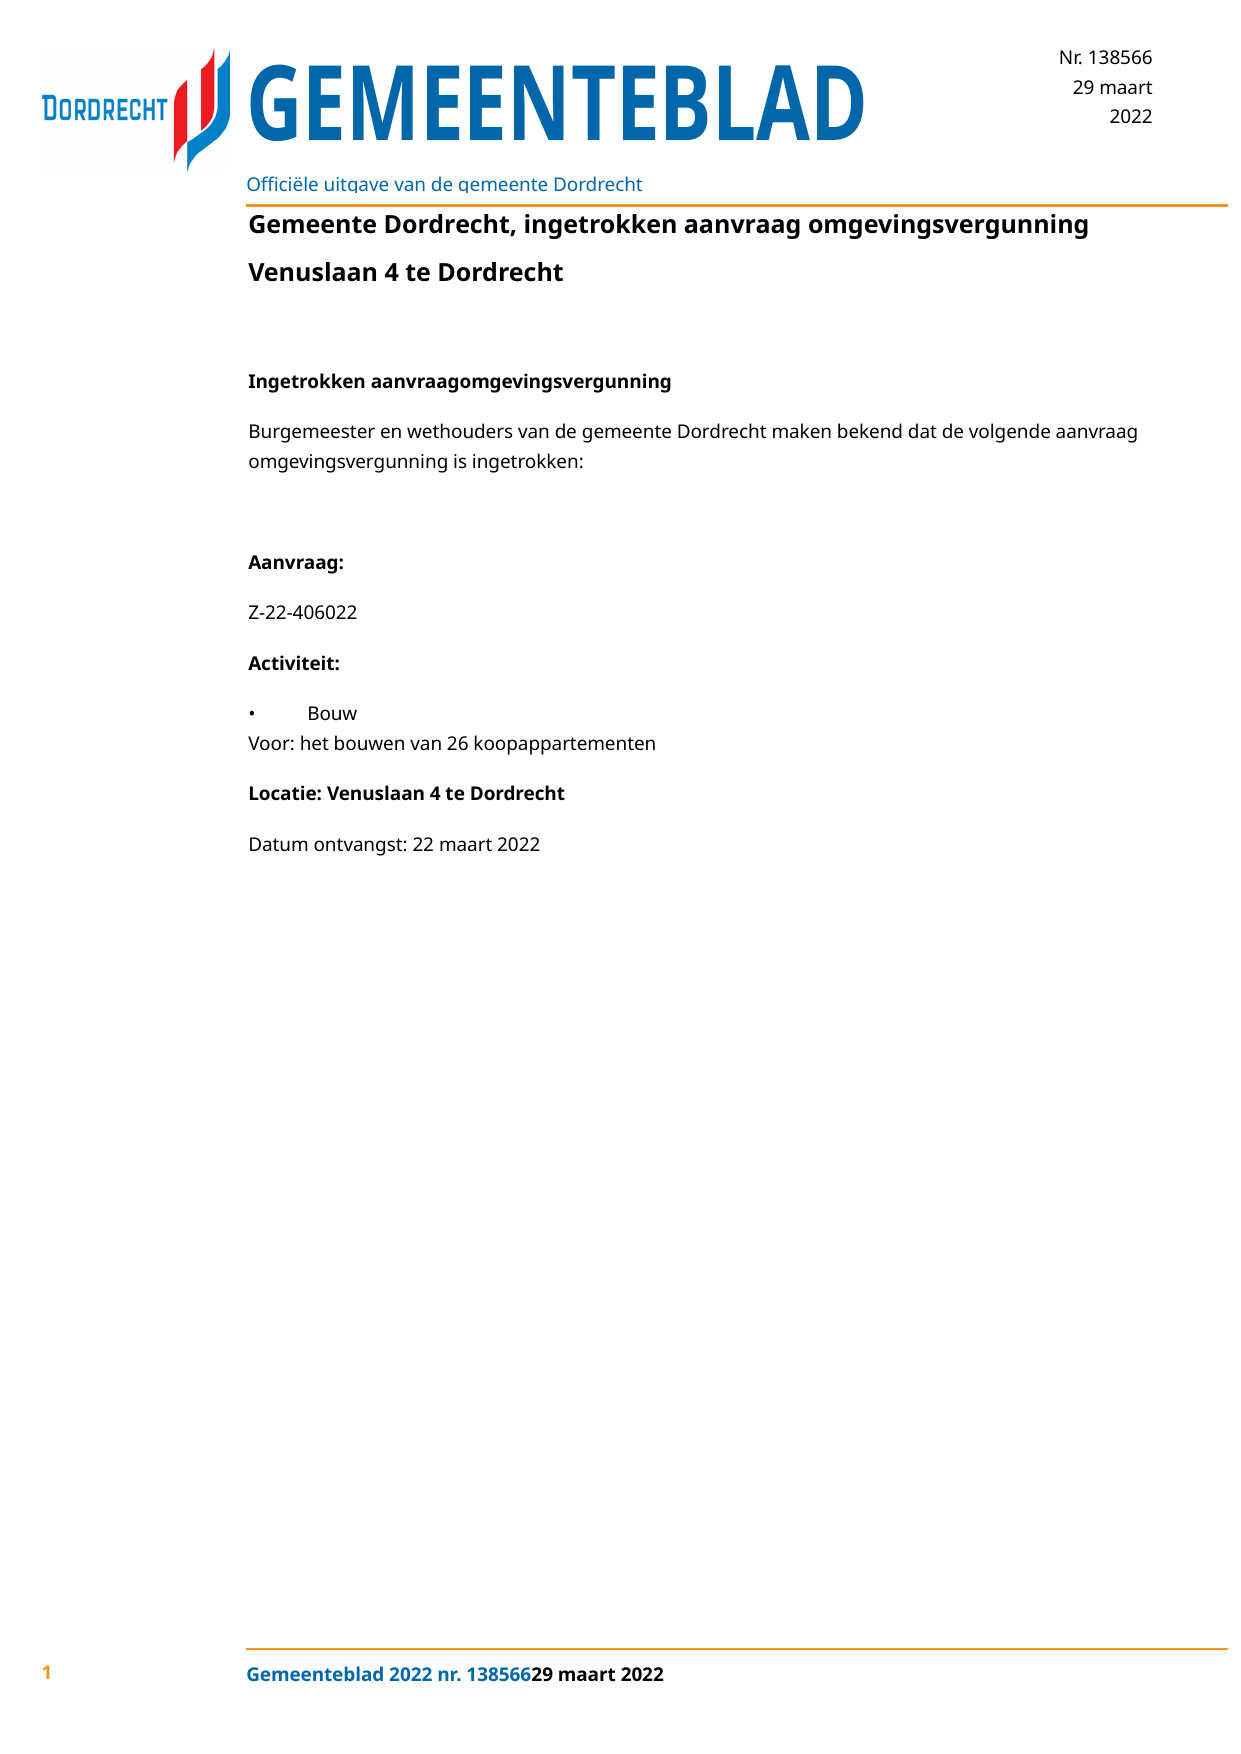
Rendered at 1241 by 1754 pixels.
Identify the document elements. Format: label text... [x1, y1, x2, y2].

text Gemeente Dordrecht, ingetrokken aanvraag omgevingsvergunning Venuslaan 4 te Dordrecht [248, 207, 1152, 288]
text Z-22-406022 [248, 599, 1152, 625]
text Locatie: Venuslaan 4 te Dordrecht [248, 780, 1152, 806]
text Aanvraag: [248, 549, 1152, 575]
text Ingetrokken aanvraagomgevingsvergunning [248, 368, 1152, 394]
list Bouw [248, 700, 1152, 726]
text Datum ontvangst: 22 maart 2022 [248, 831, 1152, 857]
text Activiteit: [248, 650, 1152, 676]
text Burgemeester en wethouders van de gemeente Dordrecht maken bekend dat de volgende aanvraag omgevingsvergunning is ingetrokken: [248, 419, 1152, 474]
text Voor: het bouwen van 26 koopappartementen [248, 730, 1152, 756]
picture [41, 47, 231, 172]
